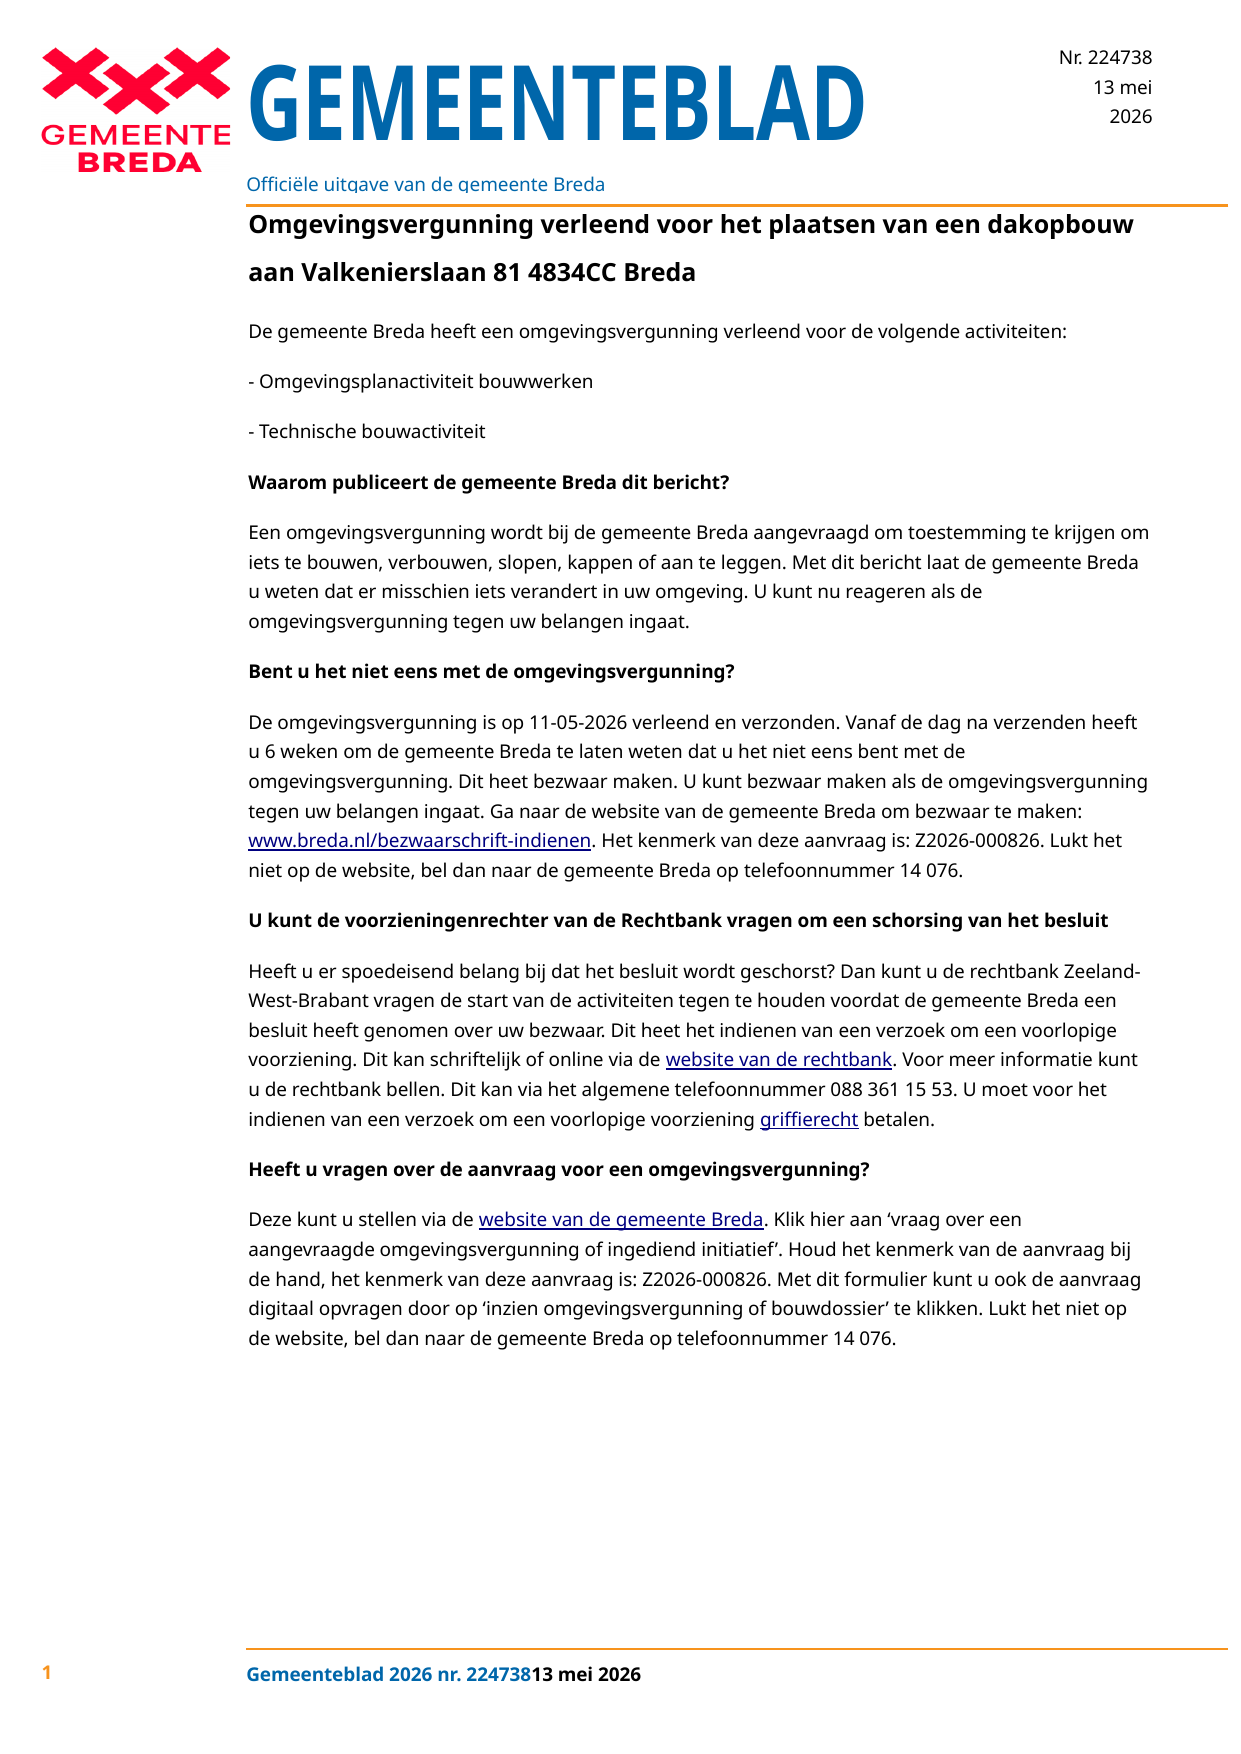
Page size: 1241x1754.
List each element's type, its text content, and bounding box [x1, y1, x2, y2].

text De gemeente Breda heeft een omgevingsvergunning verleend voor de volgende activiteiten: [248, 318, 1152, 344]
picture [41, 47, 231, 172]
text Heeft u er spoedeisend belang bij dat het besluit wordt geschorst? Dan kunt u de rechtbank Zeeland-West-Brabant vragen de start van de activiteiten tegen te houden voordat de gemeente Breda een besluit heeft genomen over uw bezwaar. Dit heet het indienen van een verzoek om een voorlopige voorziening. Dit kan schriftelijk of online via de website van de rechtbank. Voor meer informatie kunt u de rechtbank bellen. Dit kan via het algemene telefoonnummer 088 361 15 53. U moet voor het indienen van een verzoek om een voorlopige voorziening griffierecht betalen. [248, 958, 1152, 1132]
text U kunt de voorzieningenrechter van de Rechtbank vragen om een schorsing van het besluit [248, 907, 1152, 933]
text Bent u het niet eens met de omgevingsvergunning? [248, 659, 1152, 684]
text - Technische bouwactiviteit [248, 419, 1152, 444]
text Deze kunt u stellen via de website van de gemeente Breda. Klik hier aan ‘vraag over een aangevraagde omgevingsvergunning of ingediend initiatief’. Houd het kenmerk van de aanvraag bij de hand, het kenmerk van deze aanvraag is: Z2026-000826. Met dit formulier kunt u ook de aanvraag digitaal opvragen door op ‘inzien omgevingsvergunning of bouwdossier’ te klikken. Lukt het niet op de website, bel dan naar de gemeente Breda op telefoonnummer 14 076. [248, 1207, 1152, 1351]
text Waarom publiceert de gemeente Breda dit bericht? [248, 469, 1152, 495]
text De omgevingsvergunning is op 11-05-2026 verleend en verzonden. Vanaf de dag na verzenden heeft u 6 weken om de gemeente Breda te laten weten dat u het niet eens bent met de omgevingsvergunning. Dit heet bezwaar maken. U kunt bezwaar maken als de omgevingsvergunning tegen uw belangen ingaat. Ga naar de website van de gemeente Breda om bezwaar te maken: www.breda.nl/bezwaarschrift-indienen. Het kenmerk van deze aanvraag is: Z2026-000826. Lukt het niet op de website, bel dan naar de gemeente Breda op telefoonnummer 14 076. [248, 709, 1152, 883]
text Een omgevingsvergunning wordt bij de gemeente Breda aangevraagd om toestemming te krijgen om iets te bouwen, verbouwen, slopen, kappen of aan te leggen. Met dit bericht laat de gemeente Breda u weten dat er misschien iets verandert in uw omgeving. U kunt nu reageren als de omgevingsvergunning tegen uw belangen ingaat. [248, 519, 1152, 634]
text Heeft u vragen over de aanvraag voor een omgevingsvergunning? [248, 1156, 1152, 1182]
text Omgevingsvergunning verleend voor het plaatsen van een dakopbouw aan Valkenierslaan 81 4834CC Breda [248, 207, 1152, 288]
text - Omgevingsplanactiviteit bouwwerken [248, 368, 1152, 394]
